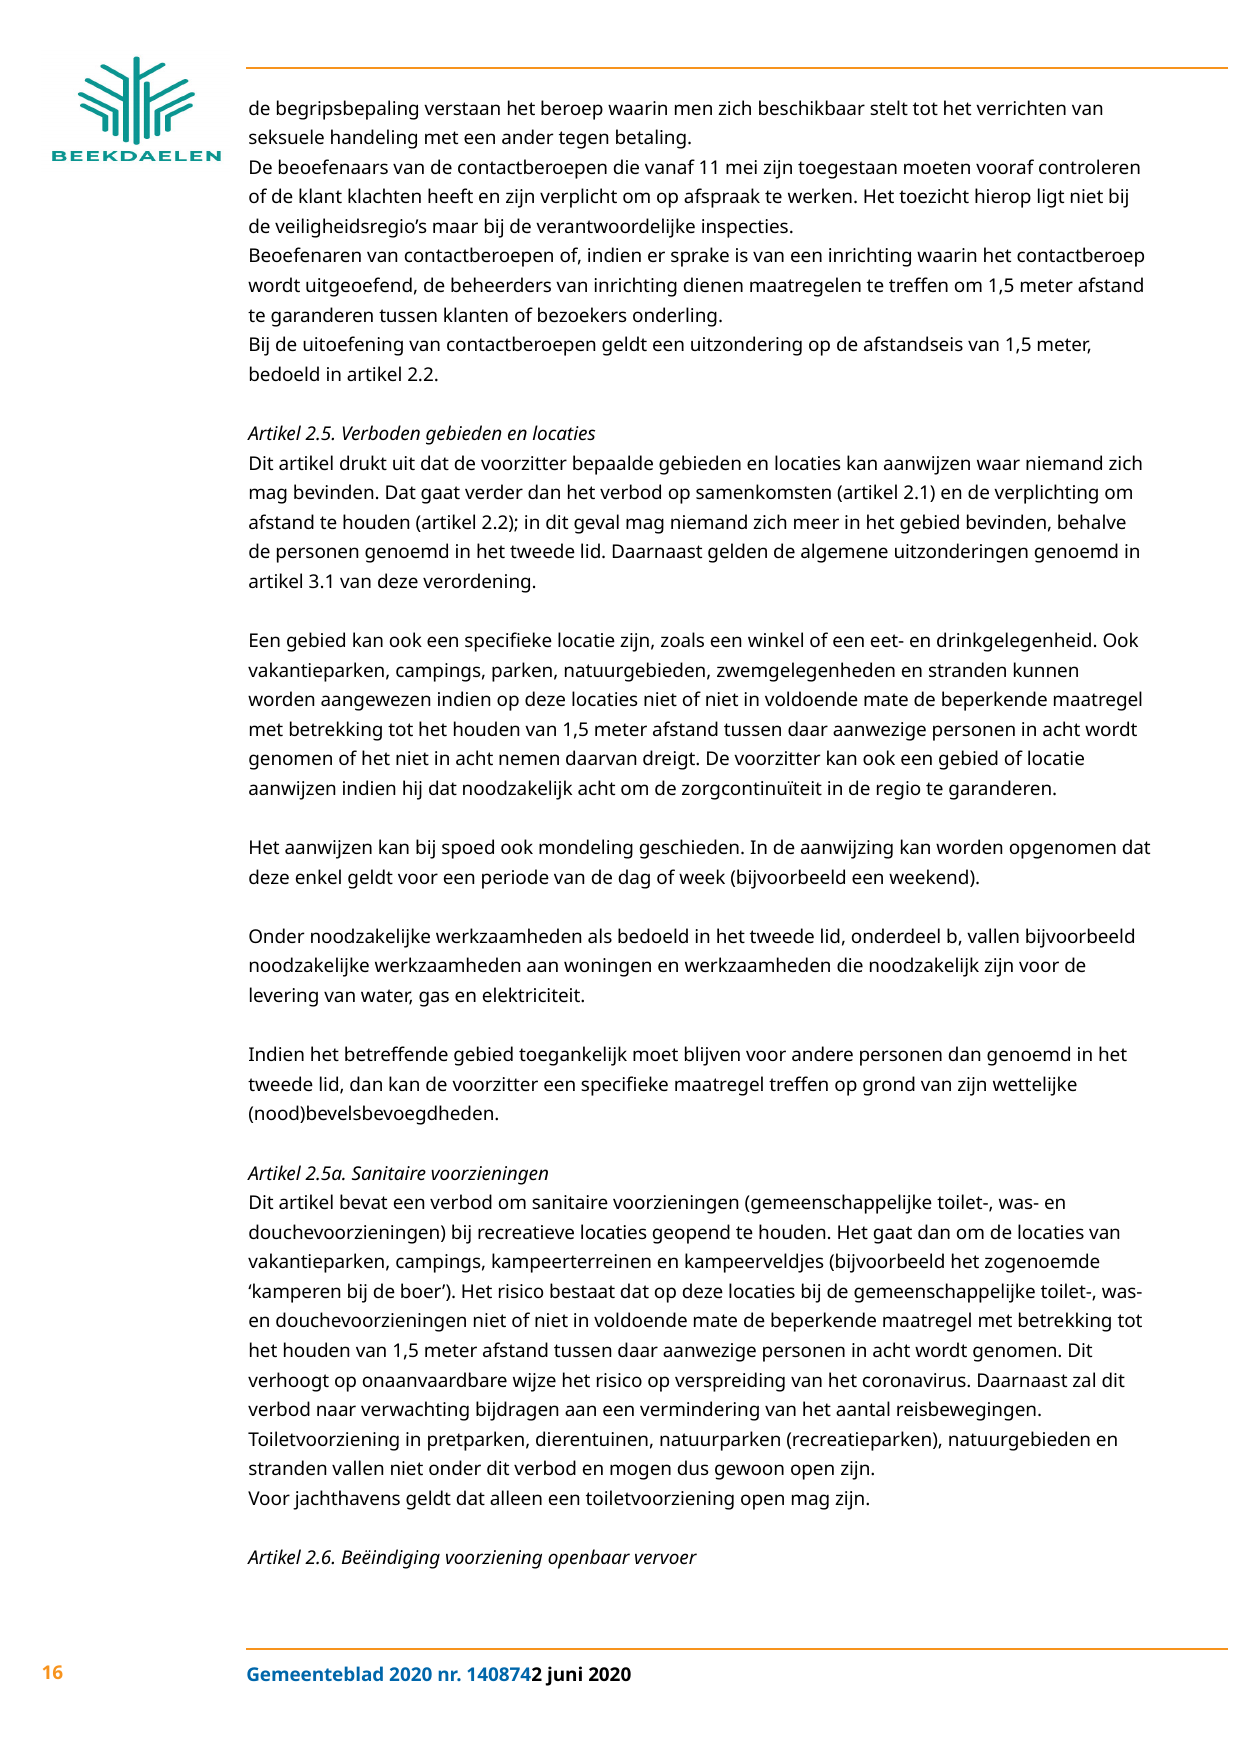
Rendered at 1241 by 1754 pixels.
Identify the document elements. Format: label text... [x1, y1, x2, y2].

text Indien het betreffende gebied toegankelijk moet blijven voor andere personen dan genoemd in het tweede lid, dan kan de voorzitter een specifieke maatregel treffen op grond van zijn wettelijke (nood)bevelsbevoegdheden. [248, 1041, 1152, 1126]
text Een gebied kan ook een specifieke locatie zijn, zoals een winkel of een eet- en drinkgelegenheid. Ook vakantieparken, campings, parken, natuurgebieden, zwemgelegenheden en stranden kunnen worden aangewezen indien op deze locaties niet of niet in voldoende mate de beperkende maatregel met betrekking tot het houden van 1,5 meter afstand tussen daar aanwezige personen in acht wordt genomen of het niet in acht nemen daarvan dreigt. De voorzitter kan ook een gebied of locatie aanwijzen indien hij dat noodzakelijk acht om de zorgcontinuïteit in de regio te garanderen. [248, 627, 1152, 801]
picture [41, 47, 231, 172]
text Toiletvoorziening in pretparken, dierentuinen, natuurparken (recreatieparken), natuurgebieden en stranden vallen niet onder dit verbod en mogen dus gewoon open zijn. [248, 1426, 1152, 1481]
text Dit artikel drukt uit dat de voorzitter bepaalde gebieden en locaties kan aanwijzen waar niemand zich mag bevinden. Dat gaat verder dan het verbod op samenkomsten (artikel 2.1) en de verplichting om afstand te houden (artikel 2.2); in dit geval mag niemand zich meer in het gebied bevinden, behalve de personen genoemd in het tweede lid. Daarnaast gelden de algemene uitzonderingen genoemd in artikel 3.1 van deze verordening. [248, 450, 1152, 594]
text Beoefenaren van contactberoepen of, indien er sprake is van een inrichting waarin het contactberoep wordt uitgeoefend, de beheerders van inrichting dienen maatregelen te treffen om 1,5 meter afstand te garanderen tussen klanten of bezoekers onderling. [248, 243, 1152, 328]
text Onder noodzakelijke werkzaamheden als bedoeld in het tweede lid, onderdeel b, vallen bijvoorbeeld noodzakelijke werkzaamheden aan woningen en werkzaamheden die noodzakelijk zijn voor de levering van water, gas en elektriciteit. [248, 923, 1152, 1008]
text Artikel 2.6. Beëindiging voorziening openbaar vervoer [248, 1544, 1152, 1570]
text Artikel 2.5a. Sanitaire voorzieningen [248, 1160, 1152, 1186]
text Bij de uitoefening van contactberoepen geldt een uitzondering op de afstandseis van 1,5 meter, bedoeld in artikel 2.2. [248, 331, 1152, 387]
text Artikel 2.5. Verboden gebieden en locaties [248, 420, 1152, 446]
text Dit artikel bevat een verbod om sanitaire voorzieningen (gemeenschappelijke toilet-, was- en douchevoorzieningen) bij recreatieve locaties geopend te houden. Het gaat dan om de locaties van vakantieparken, campings, kampeerterreinen en kampeerveldjes (bijvoorbeeld het zogenoemde ‘kamperen bij de boer’). Het risico bestaat dat op deze locaties bij de gemeenschappelijke toilet-, was- en douchevoorzieningen niet of niet in voldoende mate de beperkende maatregel met betrekking tot het houden van 1,5 meter afstand tussen daar aanwezige personen in acht wordt genomen. Dit verhoogt op onaanvaardbare wijze het risico op verspreiding van het coronavirus. Daarnaast zal dit verbod naar verwachting bijdragen aan een vermindering van het aantal reisbewegingen. [248, 1189, 1152, 1422]
text De beoefenaars van de contactberoepen die vanaf 11 mei zijn toegestaan moeten vooraf controleren of de klant klachten heeft en zijn verplicht om op afspraak te werken. Het toezicht hierop ligt niet bij de veiligheidsregio’s maar bij de verantwoordelijke inspecties. [248, 154, 1152, 239]
text de begripsbepaling verstaan het beroep waarin men zich beschikbaar stelt tot het verrichten van seksuele handeling met een ander tegen betaling. [248, 95, 1152, 150]
text Het aanwijzen kan bij spoed ook mondeling geschieden. In de aanwijzing kan worden opgenomen dat deze enkel geldt voor een periode van de dag of week (bijvoorbeeld een weekend). [248, 834, 1152, 890]
text Voor jachthavens geldt dat alleen een toiletvoorziening open mag zijn. [248, 1485, 1152, 1511]
